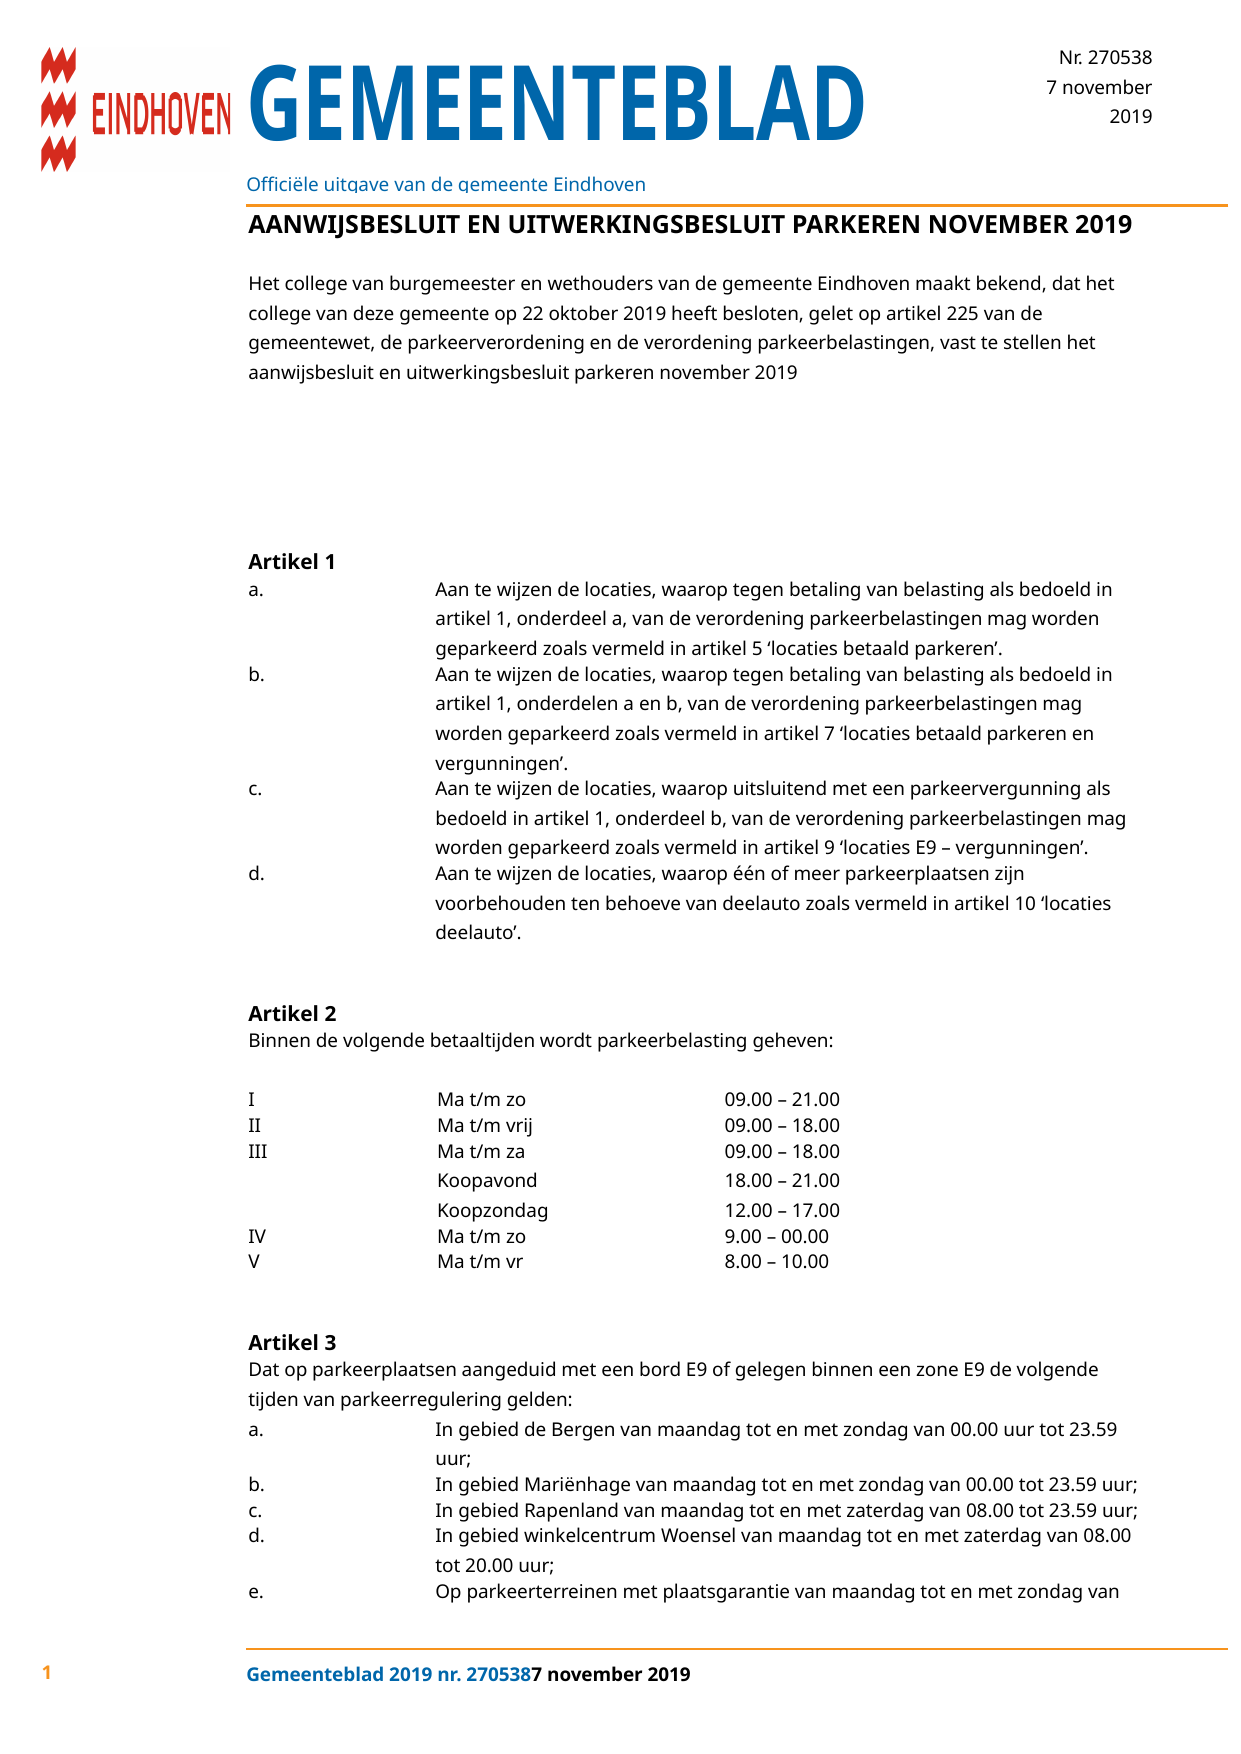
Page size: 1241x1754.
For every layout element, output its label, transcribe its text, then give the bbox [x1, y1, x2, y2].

table_header In gebied de Bergen van maandag tot en met zondag van 00.00 uur tot 23.59 uur; [435, 1416, 1152, 1471]
table_cell 09.00 – 18.00 18.00 – 21.00 12.00 – 17.00 [724, 1138, 1152, 1223]
table_header a. [248, 1416, 435, 1471]
table_cell Aan te wijzen de locaties, waarop tegen betaling van belasting als bedoeld in artikel 1, onderdelen a en b, van de verordening parkeerbelastingen mag worden geparkeerd zoals vermeld in artikel 7 ‘locaties betaald parkeren en vergunningen’. [435, 661, 1152, 775]
text Artikel 3 [248, 1328, 1152, 1356]
table_header 09.00 – 21.00 [724, 1087, 1152, 1112]
table_cell Aan te wijzen de locaties, waarop één of meer parkeerplaatsen zijn voorbehouden ten behoeve van deelauto zoals vermeld in artikel 10 ‘locaties deelauto’. [435, 860, 1152, 945]
table_cell b. [248, 1471, 435, 1497]
text Dat op parkeerplaatsen aangeduid met een bord E9 of gelegen binnen een zone E9 de volgende tijden van parkeerregulering gelden: [248, 1356, 1152, 1412]
table_cell c. [248, 775, 435, 860]
table_cell Op parkeerterreinen met plaatsgarantie van maandag tot en met zondag van [435, 1578, 1152, 1603]
text Artikel 1 [248, 547, 1152, 576]
text Artikel 2 [248, 999, 1152, 1027]
table_header Ma t/m zo [437, 1087, 724, 1112]
table_cell V [248, 1249, 437, 1274]
table_cell In gebied winkelcentrum Woensel van maandag tot en met zaterdag van 08.00 tot 20.00 uur; [435, 1523, 1152, 1578]
table_cell Ma t/m za Koopavond Koopzondag [437, 1138, 724, 1223]
table_cell Ma t/m vr [437, 1249, 724, 1274]
table_cell In gebied Rapenland van maandag tot en met zaterdag van 08.00 tot 23.59 uur; [435, 1497, 1152, 1522]
text AANWIJSBESLUIT EN UITWERKINGSBESLUIT PARKEREN NOVEMBER 2019 [248, 207, 1152, 241]
table_cell b. [248, 661, 435, 775]
picture [41, 47, 231, 172]
table_cell 09.00 – 18.00 [724, 1112, 1152, 1138]
text Binnen de volgende betaaltijden wordt parkeerbelasting geheven: [248, 1027, 1152, 1053]
table_cell In gebied Mariënhage van maandag tot en met zondag van 00.00 tot 23.59 uur; [435, 1471, 1152, 1497]
table_cell d. [248, 1523, 435, 1578]
table_cell Ma t/m vrij [437, 1112, 724, 1138]
table_cell Aan te wijzen de locaties, waarop uitsluitend met een parkeervergunning als bedoeld in artikel 1, onderdeel b, van de verordening parkeerbelastingen mag worden geparkeerd zoals vermeld in artikel 9 ‘locaties E9 – vergunningen’. [435, 775, 1152, 860]
table_cell IV [248, 1223, 437, 1249]
table_cell 9.00 – 00.00 [724, 1223, 1152, 1249]
table_cell c. [248, 1497, 435, 1522]
table_header a. [248, 576, 435, 661]
table_cell Ma t/m zo [437, 1223, 724, 1249]
table_cell II [248, 1112, 437, 1138]
table_header I [248, 1087, 437, 1112]
table_cell d. [248, 860, 435, 945]
table_cell 8.00 – 10.00 [724, 1249, 1152, 1274]
text Het college van burgemeester en wethouders van de gemeente Eindhoven maakt bekend, dat het college van deze gemeente op 22 oktober 2019 heeft besloten, gelet op artikel 225 van de gemeentewet, de parkeerverordening en de verordening parkeerbelastingen, vast te stellen het aanwijsbesluit en uitwerkingsbesluit parkeren november 2019 [248, 270, 1152, 385]
table_header Aan te wijzen de locaties, waarop tegen betaling van belasting als bedoeld in artikel 1, onderdeel a, van de verordening parkeerbelastingen mag worden geparkeerd zoals vermeld in artikel 5 ‘locaties betaald parkeren’. [435, 576, 1152, 661]
table_cell III [248, 1138, 437, 1223]
table_cell e. [248, 1578, 435, 1603]
